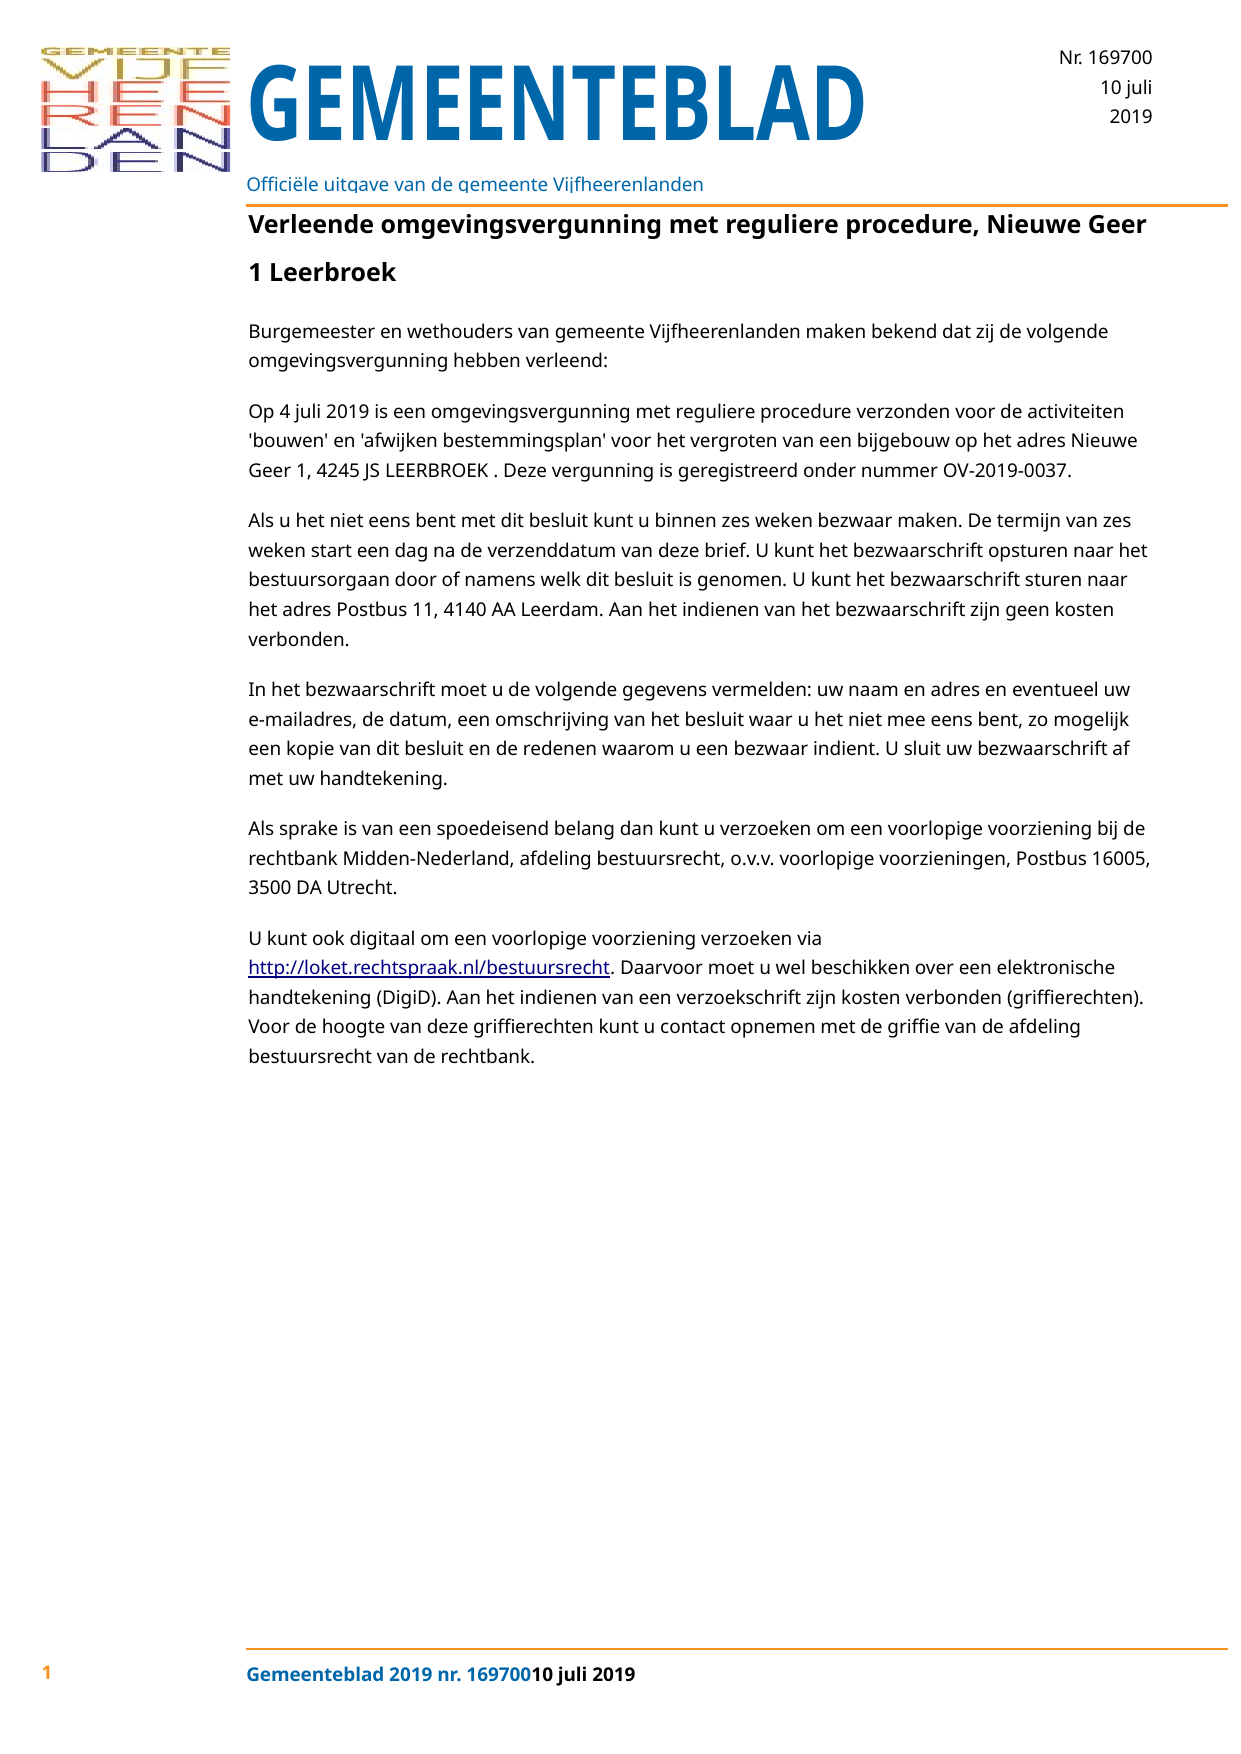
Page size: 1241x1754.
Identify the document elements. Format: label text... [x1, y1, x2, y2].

text In het bezwaarschrift moet u de volgende gegevens vermelden: uw naam en adres en eventueel uw e-mailadres, de datum, een omschrijving van het besluit waar u het niet mee eens bent, zo mogelijk een kopie van dit besluit en de redenen waarom u een bezwaar indient. U sluit uw bezwaarschrift af met uw handtekening. [248, 676, 1152, 791]
text U kunt ook digitaal om een voorlopige voorziening verzoeken via http://loket.rechtspraak.nl/bestuursrecht. Daarvoor moet u wel beschikken over een elektronische handtekening (DigiD). Aan het indienen van een verzoekschrift zijn kosten verbonden (griffierechten). Voor de hoogte van deze griffierechten kunt u contact opnemen met de griffie van de afdeling bestuursrecht van de rechtbank. [248, 925, 1152, 1069]
text Als sprake is van een spoedeisend belang dan kunt u verzoeken om een voorlopige voorziening bij de rechtbank Midden-Nederland, afdeling bestuursrecht, o.v.v. voorlopige voorzieningen, Postbus 16005, 3500 DA Utrecht. [248, 815, 1152, 900]
text Verleende omgevingsvergunning met reguliere procedure, Nieuwe Geer 1 Leerbroek [248, 207, 1152, 288]
text Op 4 juli 2019 is een omgevingsvergunning met reguliere procedure verzonden voor de activiteiten 'bouwen' en 'afwijken bestemmingsplan' voor het vergroten van een bijgebouw op het adres Nieuwe Geer 1, 4245 JS LEERBROEK . Deze vergunning is geregistreerd onder nummer OV-2019-0037. [248, 398, 1152, 483]
text Als u het niet eens bent met dit besluit kunt u binnen zes weken bezwaar maken. De termijn van zes weken start een dag na de verzenddatum van deze brief. U kunt het bezwaarschrift opsturen naar het bestuursorgaan door of namens welk dit besluit is genomen. U kunt het bezwaarschrift sturen naar het adres Postbus 11, 4140 AA Leerdam. Aan het indienen van het bezwaarschrift zijn geen kosten verbonden. [248, 507, 1152, 652]
text Burgemeester en wethouders van gemeente Vijfheerenlanden maken bekend dat zij de volgende omgevingsvergunning hebben verleend: [248, 318, 1152, 373]
picture [41, 47, 231, 172]
